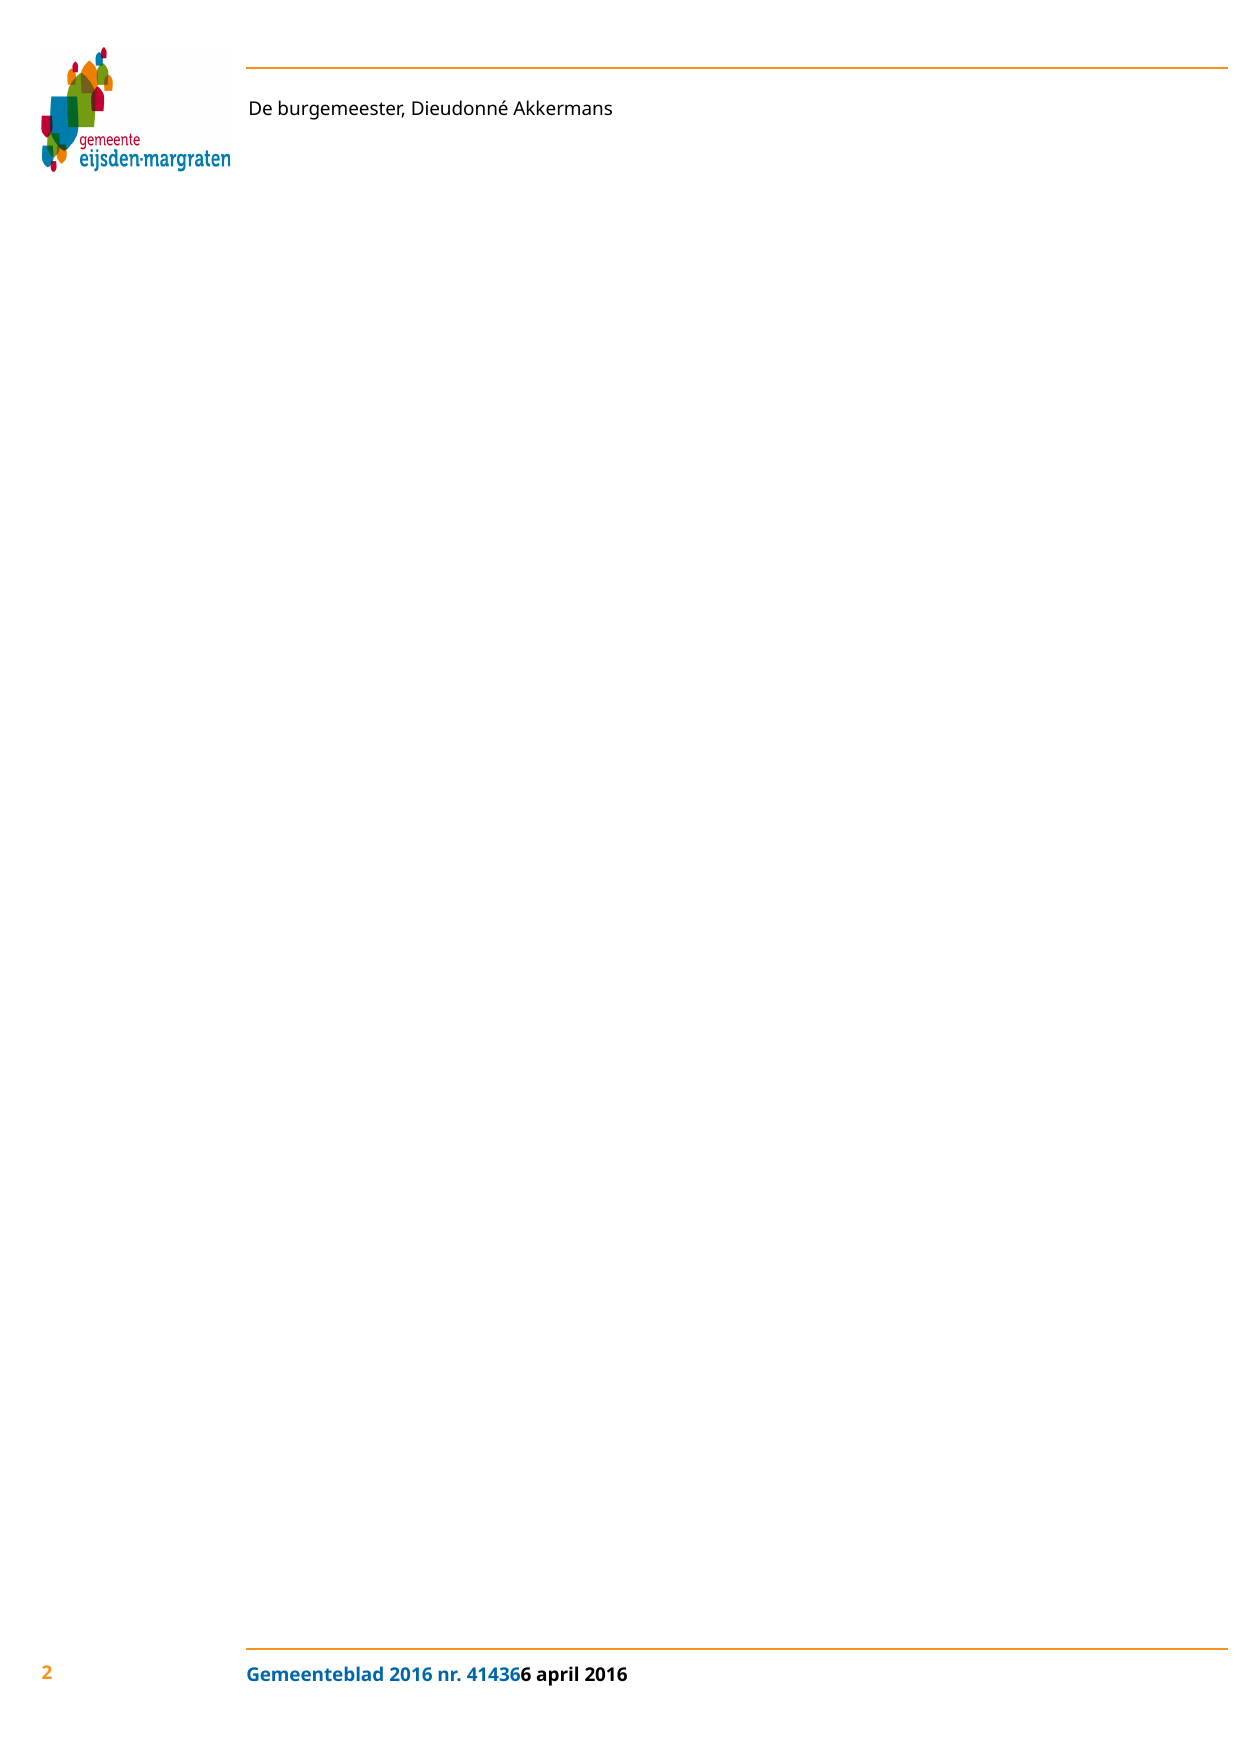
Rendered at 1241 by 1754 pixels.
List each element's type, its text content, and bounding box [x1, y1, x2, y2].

text De burgemeester, Dieudonné Akkermans [248, 95, 1152, 121]
picture [41, 47, 231, 172]
